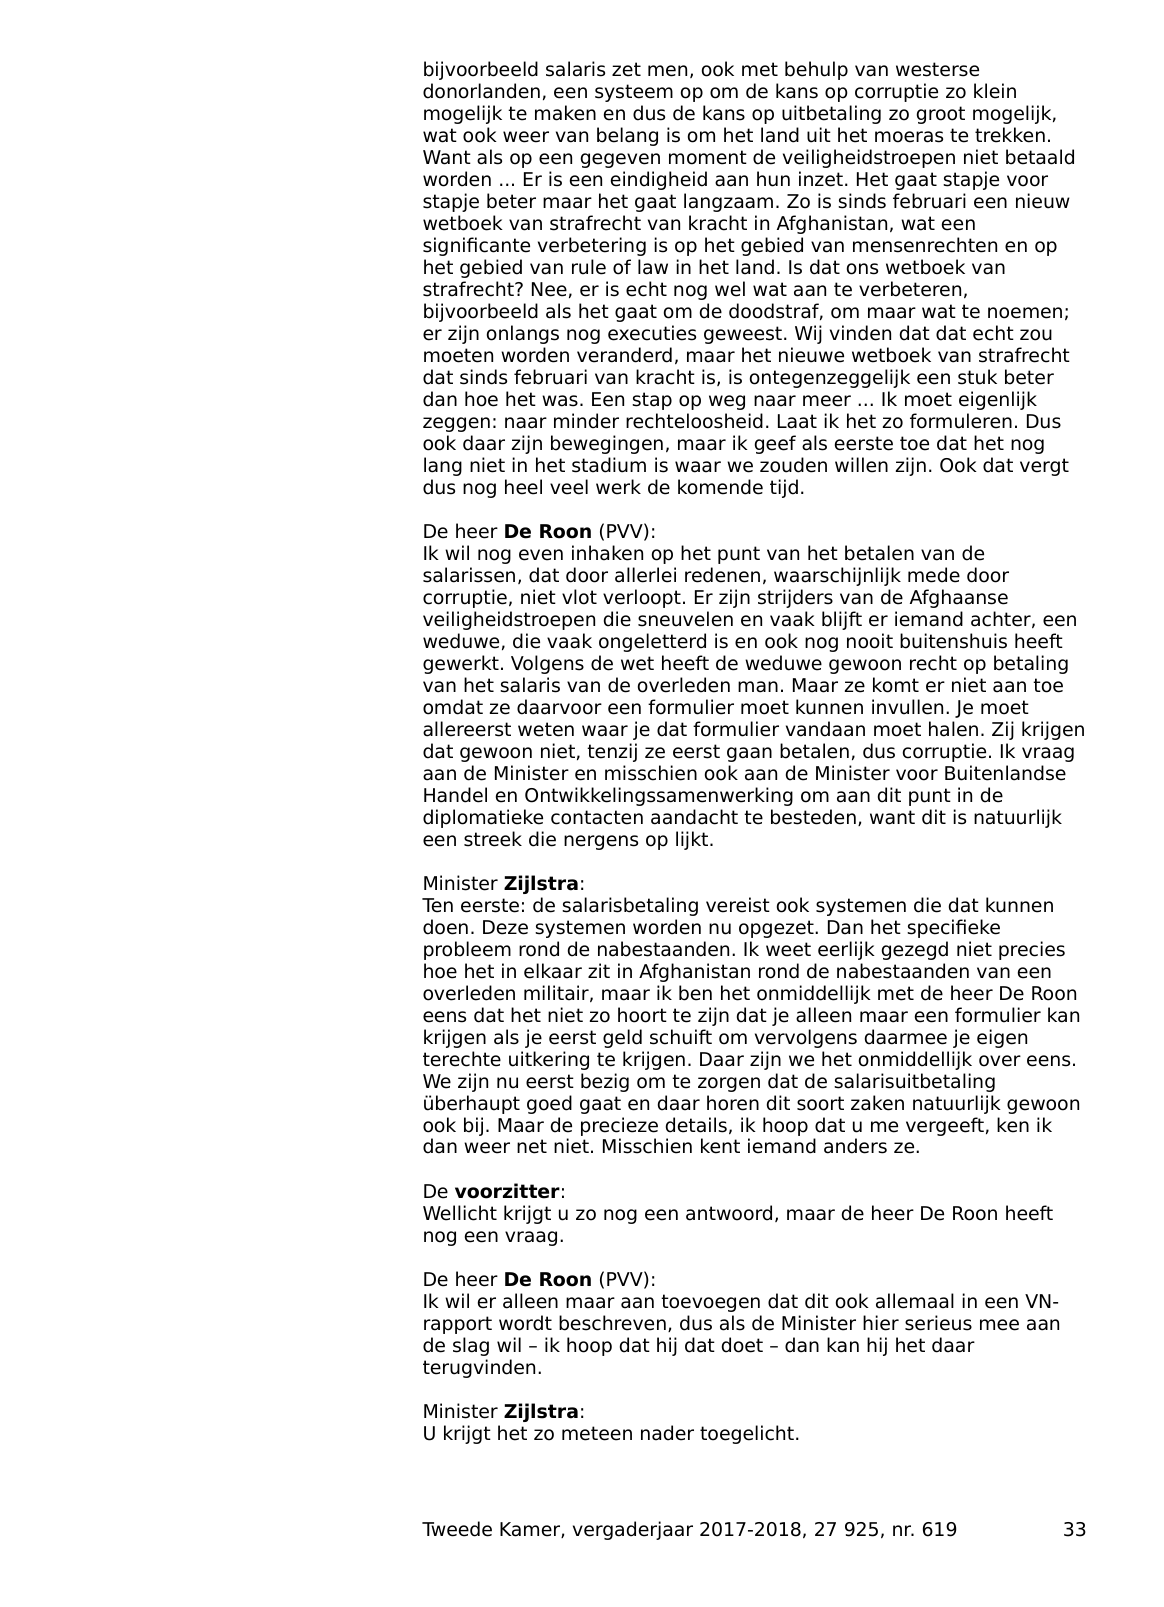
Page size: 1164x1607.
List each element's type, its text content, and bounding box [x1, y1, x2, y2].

text Ten eerste: de salarisbetaling vereist ook systemen die dat kunnen doen. Deze systemen worden nu opgezet. Dan het specifieke probleem rond de nabestaanden. Ik weet eerlijk gezegd niet precies hoe het in elkaar zit in Afghanistan rond de nabestaanden van een overleden militair, maar ik ben het onmiddellijk met de heer De Roon eens dat het niet zo hoort te zijn dat je alleen maar een formulier kan krijgen als je eerst geld schuift om vervolgens daarmee je eigen terechte uitkering te krijgen. Daar zijn we het onmiddellijk over eens. We zijn nu eerst bezig om te zorgen dat de salarisuitbetaling überhaupt goed gaat en daar horen dit soort zaken natuurlijk gewoon ook bij. Maar de precieze details, ik hoop dat u me vergeeft, ken ik dan weer net niet. Misschien kent iemand anders ze. [422, 895, 1087, 1158]
text Ik wil er alleen maar aan toevoegen dat dit ook allemaal in een VN-rapport wordt beschreven, dus als de Minister hier serieus mee aan de slag wil – ik hoop dat hij dat doet – dan kan hij het daar terugvinden. [422, 1291, 1087, 1379]
text Minister Zijlstra: [422, 1401, 1087, 1423]
text Ik wil nog even inhaken op het punt van het betalen van de salarissen, dat door allerlei redenen, waarschijnlijk mede door corruptie, niet vlot verloopt. Er zijn strijders van de Afghaanse veiligheidstroepen die sneuvelen en vaak blijft er iemand achter, een weduwe, die vaak ongeletterd is en ook nog nooit buitenshuis heeft gewerkt. Volgens de wet heeft de weduwe gewoon recht op betaling van het salaris van de overleden man. Maar ze komt er niet aan toe omdat ze daarvoor een formulier moet kunnen invullen. Je moet allereerst weten waar je dat formulier vandaan moet halen. Zij krijgen dat gewoon niet, tenzij ze eerst gaan betalen, dus corruptie. Ik vraag aan de Minister en misschien ook aan de Minister voor Buitenlandse Handel en Ontwikkelingssamenwerking om aan dit punt in de diplomatieke contacten aandacht te besteden, want dit is natuurlijk een streek die nergens op lijkt. [422, 543, 1087, 851]
text U krijgt het zo meteen nader toegelicht. [422, 1423, 1087, 1445]
text bijvoorbeeld salaris zet men, ook met behulp van westerse donorlanden, een systeem op om de kans op corruptie zo klein mogelijk te maken en dus de kans op uitbetaling zo groot mogelijk, wat ook weer van belang is om het land uit het moeras te trekken. Want als op een gegeven moment de veiligheidstroepen niet betaald worden ... Er is een eindigheid aan hun inzet. Het gaat stapje voor stapje beter maar het gaat langzaam. Zo is sinds februari een nieuw wetboek van strafrecht van kracht in Afghanistan, wat een significante verbetering is op het gebied van mensenrechten en op het gebied van rule of law in het land. Is dat ons wetboek van strafrecht? Nee, er is echt nog wel wat aan te verbeteren, bijvoorbeeld als het gaat om de doodstraf, om maar wat te noemen; er zijn onlangs nog executies geweest. Wij vinden dat dat echt zou moeten worden veranderd, maar het nieuwe wetboek van strafrecht dat sinds februari van kracht is, is ontegenzeggelijk een stuk beter dan hoe het was. Een stap op weg naar meer ... Ik moet eigenlijk zeggen: naar minder rechteloosheid. Laat ik het zo formuleren. Dus ook daar zijn bewegingen, maar ik geef als eerste toe dat het nog lang niet in het stadium is waar we zouden willen zijn. Ook dat vergt dus nog heel veel werk de komende tijd. [422, 59, 1087, 499]
text De heer De Roon (PVV): [422, 521, 1087, 543]
text Minister Zijlstra: [422, 873, 1087, 895]
text De voorzitter: [422, 1181, 1087, 1203]
text Wellicht krijgt u zo nog een antwoord, maar de heer De Roon heeft nog een vraag. [422, 1203, 1087, 1247]
text De heer De Roon (PVV): [422, 1269, 1087, 1291]
